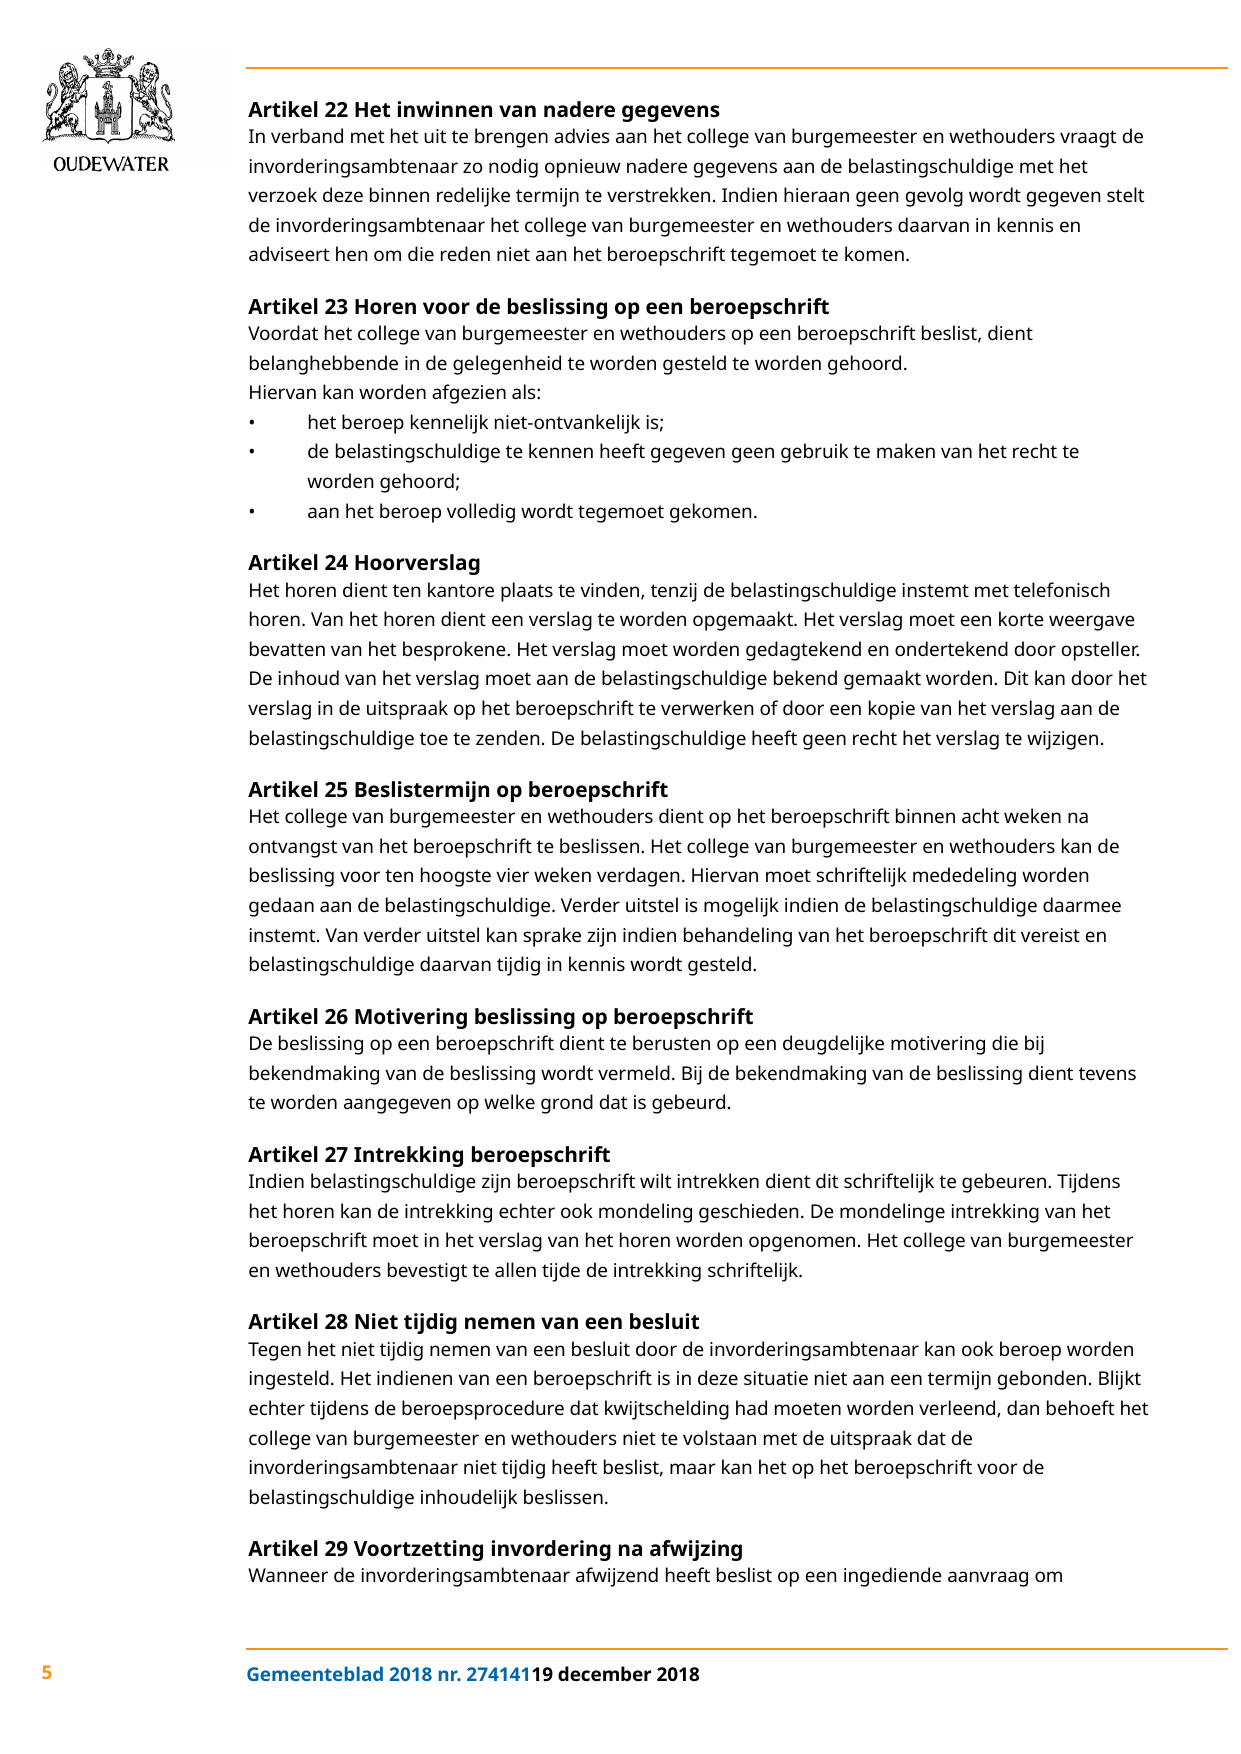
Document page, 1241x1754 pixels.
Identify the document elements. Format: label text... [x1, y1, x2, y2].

text Artikel 26 Motivering beslissing op beroepschrift [248, 1002, 1152, 1030]
text Artikel 23 Horen voor de beslissing op een beroepschrift [248, 292, 1152, 320]
text Artikel 25 Beslistermijn op beroepschrift [248, 775, 1152, 803]
text Artikel 29 Voortzetting invordering na afwijzing [248, 1534, 1152, 1563]
text Artikel 24 Hoorverslag [248, 548, 1152, 577]
text Voordat het college van burgemeester en wethouders op een beroepschrift beslist, dient belanghebbende in de gelegenheid te worden gesteld te worden gehoord. [248, 320, 1152, 376]
text Hiervan kan worden afgezien als: [248, 379, 1152, 405]
text Het college van burgemeester en wethouders dient op het beroepschrift binnen acht weken na ontvangst van het beroepschrift te beslissen. Het college van burgemeester en wethouders kan de beslissing voor ten hoogste vier weken verdagen. Hiervan moet schriftelijk mededeling worden gedaan aan de belastingschuldige. Verder uitstel is mogelijk indien de belastingschuldige daarmee instemt. Van verder uitstel kan sprake zijn indien behandeling van het beroepschrift dit vereist en belastingschuldige daarvan tijdig in kennis wordt gesteld. [248, 803, 1152, 977]
text Wanneer de invorderingsambtenaar afwijzend heeft beslist op een ingediende aanvraag om [248, 1563, 1152, 1588]
text Het horen dient ten kantore plaats te vinden, tenzij de belastingschuldige instemt met telefonisch horen. Van het horen dient een verslag te worden opgemaakt. Het verslag moet een korte weergave bevatten van het besprokene. Het verslag moet worden gedagtekend en ondertekend door opsteller. De inhoud van het verslag moet aan de belastingschuldige bekend gemaakt worden. Dit kan door het verslag in de uitspraak op het beroepschrift te verwerken of door een kopie van het verslag aan de belastingschuldige toe te zenden. De belastingschuldige heeft geen recht het verslag te wijzigen. [248, 577, 1152, 750]
text Indien belastingschuldige zijn beroepschrift wilt intrekken dient dit schriftelijk te gebeuren. Tijdens het horen kan de intrekking echter ook mondeling geschieden. De mondelinge intrekking van het beroepschrift moet in het verslag van het horen worden opgenomen. Het college van burgemeester en wethouders bevestigt te allen tijde de intrekking schriftelijk. [248, 1168, 1152, 1283]
list aan het beroep volledig wordt tegemoet gekomen. [248, 498, 1152, 524]
picture [41, 47, 231, 172]
text Artikel 28 Niet tijdig nemen van een besluit [248, 1307, 1152, 1336]
text Tegen het niet tijdig nemen van een besluit door de invorderingsambtenaar kan ook beroep worden ingesteld. Het indienen van een beroepschrift is in deze situatie niet aan een termijn gebonden. Blijkt echter tijdens de beroepsprocedure dat kwijtschelding had moeten worden verleend, dan behoeft het college van burgemeester en wethouders niet te volstaan met de uitspraak dat de invorderingsambtenaar niet tijdig heeft beslist, maar kan het op het beroepschrift voor de belastingschuldige inhoudelijk beslissen. [248, 1336, 1152, 1509]
text In verband met het uit te brengen advies aan het college van burgemeester en wethouders vraagt de invorderingsambtenaar zo nodig opnieuw nadere gegevens aan de belastingschuldige met het verzoek deze binnen redelijke termijn te verstrekken. Indien hieraan geen gevolg wordt gegeven stelt de invorderingsambtenaar het college van burgemeester en wethouders daarvan in kennis en adviseert hen om die reden niet aan het beroepschrift tegemoet te komen. [248, 123, 1152, 267]
text De beslissing op een beroepschrift dient te berusten op een deugdelijke motivering die bij bekendmaking van de beslissing wordt vermeld. Bij de bekendmaking van de beslissing dient tevens te worden aangegeven op welke grond dat is gebeurd. [248, 1030, 1152, 1115]
text Artikel 22 Het inwinnen van nadere gegevens [248, 95, 1152, 123]
text Artikel 27 Intrekking beroepschrift [248, 1140, 1152, 1168]
list het beroep kennelijk niet-ontvankelijk is; [248, 409, 1152, 435]
list de belastingschuldige te kennen heeft gegeven geen gebruik te maken van het recht te worden gehoord; [248, 439, 1152, 494]
